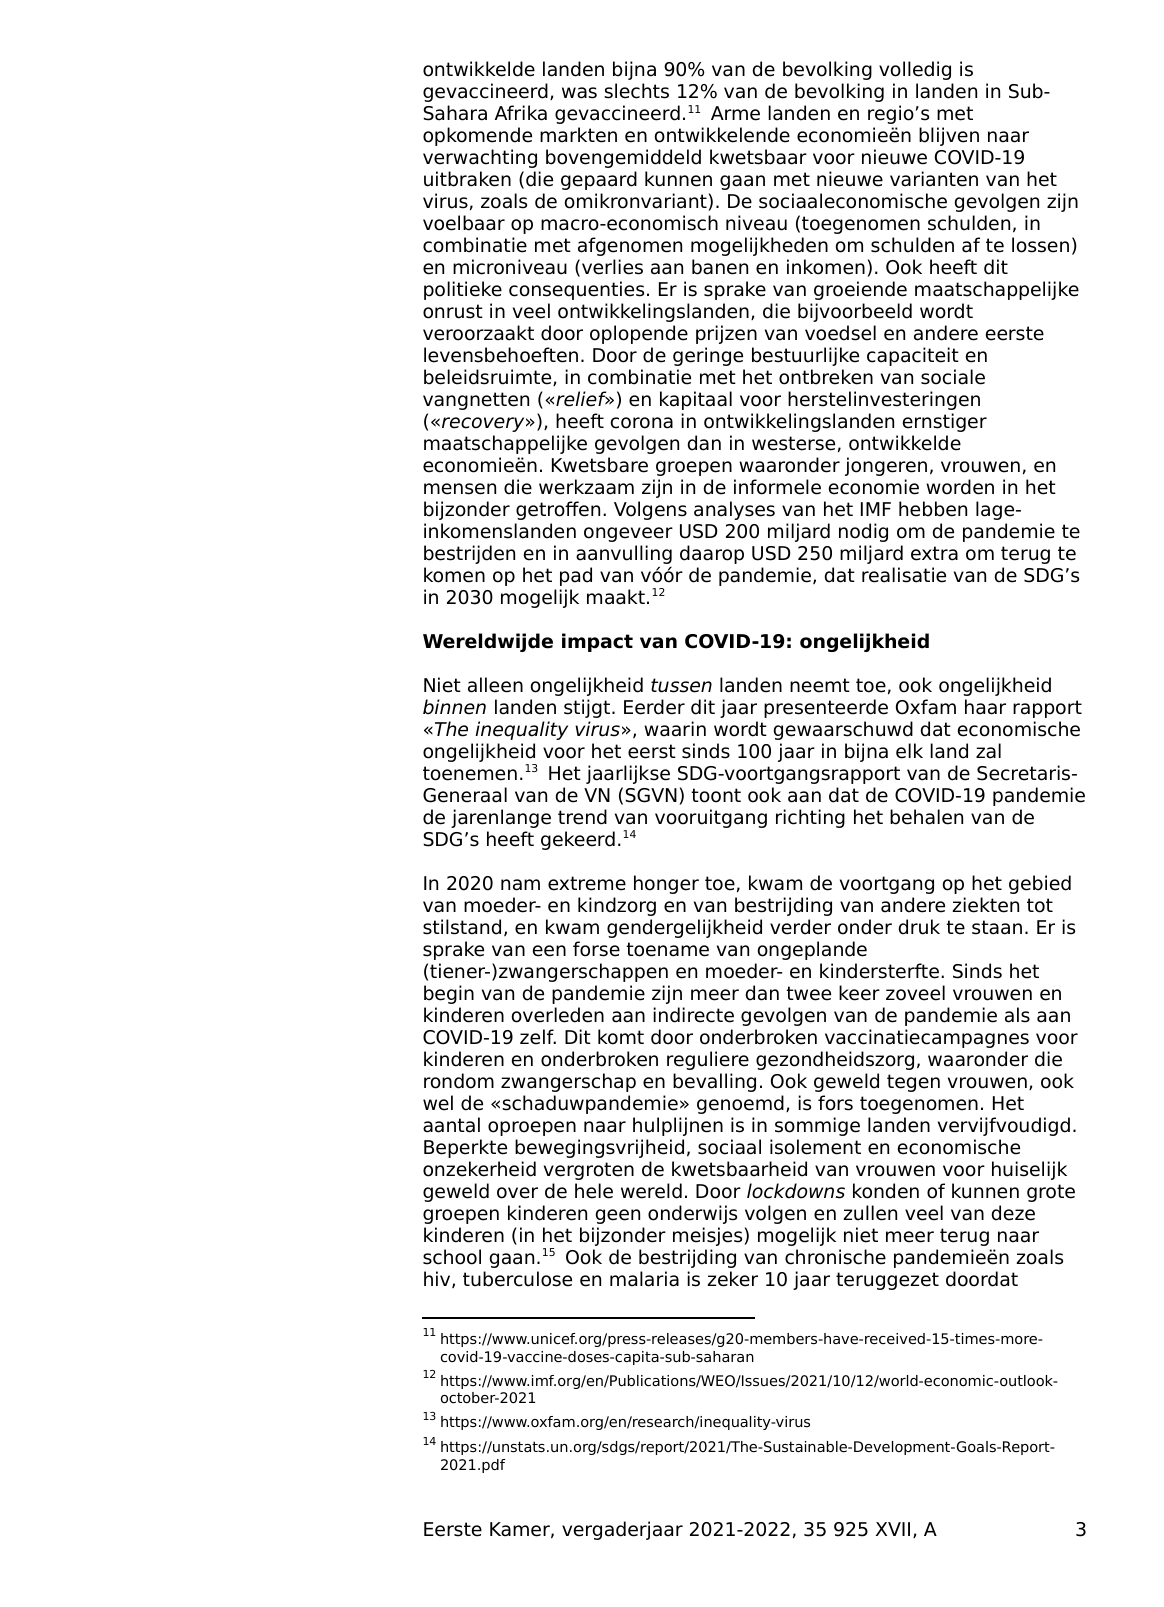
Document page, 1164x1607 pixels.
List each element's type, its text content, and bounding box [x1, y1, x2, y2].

text ontwikkelde landen bijna 90% van de bevolking volledig is gevaccineerd, was slechts 12% van de bevolking in landen in Sub-Sahara Afrika gevaccineerd. Arme landen en regio’s met opkomende markten en ontwikkelende economieën blijven naar verwachting bovengemiddeld kwetsbaar voor nieuwe COVID-19 uitbraken (die gepaard kunnen gaan met nieuwe varianten van het virus, zoals de omikronvariant). De sociaaleconomische gevolgen zijn voelbaar op macro-economisch niveau (toegenomen schulden, in combinatie met afgenomen mogelijkheden om schulden af te lossen) en microniveau (verlies aan banen en inkomen). Ook heeft dit politieke consequenties. Er is sprake van groeiende maatschappelijke onrust in veel ontwikkelingslanden, die bijvoorbeeld wordt veroorzaakt door oplopende prijzen van voedsel en andere eerste levensbehoeften. Door de geringe bestuurlijke capaciteit en beleidsruimte, in combinatie met het ontbreken van sociale vangnetten («relief») en kapitaal voor herstelinvesteringen («recovery»), heeft corona in ontwikkelingslanden ernstiger maatschappelijke gevolgen dan in westerse, ontwikkelde economieën. Kwetsbare groepen waaronder jongeren, vrouwen, en mensen die werkzaam zijn in de informele economie worden in het bijzonder getroffen. Volgens analyses van het IMF hebben lage-inkomenslanden ongeveer USD 200 miljard nodig om de pandemie te bestrijden en in aanvulling daarop USD 250 miljard extra om terug te komen op het pad van vóór de pandemie, dat realisatie van de SDG’s in 2030 mogelijk maakt. [422, 59, 1087, 608]
text In 2020 nam extreme honger toe, kwam de voortgang op het gebied van moeder- en kindzorg en van bestrijding van andere ziekten tot stilstand, en kwam gendergelijkheid verder onder druk te staan. Er is sprake van een forse toename van ongeplande (tiener-)zwangerschappen en moeder- en kindersterfte. Sinds het begin van de pandemie zijn meer dan twee keer zoveel vrouwen en kinderen overleden aan indirecte gevolgen van de pandemie als aan COVID-19 zelf. Dit komt door onderbroken vaccinatiecampagnes voor kinderen en onderbroken reguliere gezondheidszorg, waaronder die rondom zwangerschap en bevalling. Ook geweld tegen vrouwen, ook wel de «schaduwpandemie» genoemd, is fors toegenomen. Het aantal oproepen naar hulplijnen is in sommige landen vervijfvoudigd. Beperkte bewegingsvrijheid, sociaal isolement en economische onzekerheid vergroten de kwetsbaarheid van vrouwen voor huiselijk geweld over de hele wereld. Door lockdowns konden of kunnen grote groepen kinderen geen onderwijs volgen en zullen veel van deze kinderen (in het bijzonder meisjes) mogelijk niet meer terug naar school gaan. Ook de bestrijding van chronische pandemieën zoals hiv, tuberculose en malaria is zeker 10 jaar teruggezet doordat [422, 873, 1087, 1291]
text https://www.imf.org/en/Publications/WEO/Issues/2021/10/12/world-economic-outlook-october-2021 [422, 1368, 1087, 1407]
text https://www.unicef.org/press-releases/g20-members-have-received-15-times-more-covid-19-vaccine-doses-capita-sub-saharan [422, 1327, 1087, 1366]
text https://unstats.un.org/sdgs/report/2021/The-Sustainable-Development-Goals-Report-2021.pdf [422, 1435, 1087, 1474]
subtitle Wereldwijde impact van COVID-19: ongelijkheid [422, 631, 1087, 653]
text https://www.oxfam.org/en/research/inequality-virus [422, 1410, 1087, 1432]
text Niet alleen ongelijkheid tussen landen neemt toe, ook ongelijkheid binnen landen stijgt. Eerder dit jaar presenteerde Oxfam haar rapport «The inequality virus», waarin wordt gewaarschuwd dat economische ongelijkheid voor het eerst sinds 100 jaar in bijna elk land zal toenemen. Het jaarlijkse SDG-voortgangsrapport van de Secretaris-Generaal van de VN (SGVN) toont ook aan dat de COVID-19 pandemie de jarenlange trend van vooruitgang richting het behalen van de SDG’s heeft gekeerd. [422, 675, 1087, 851]
